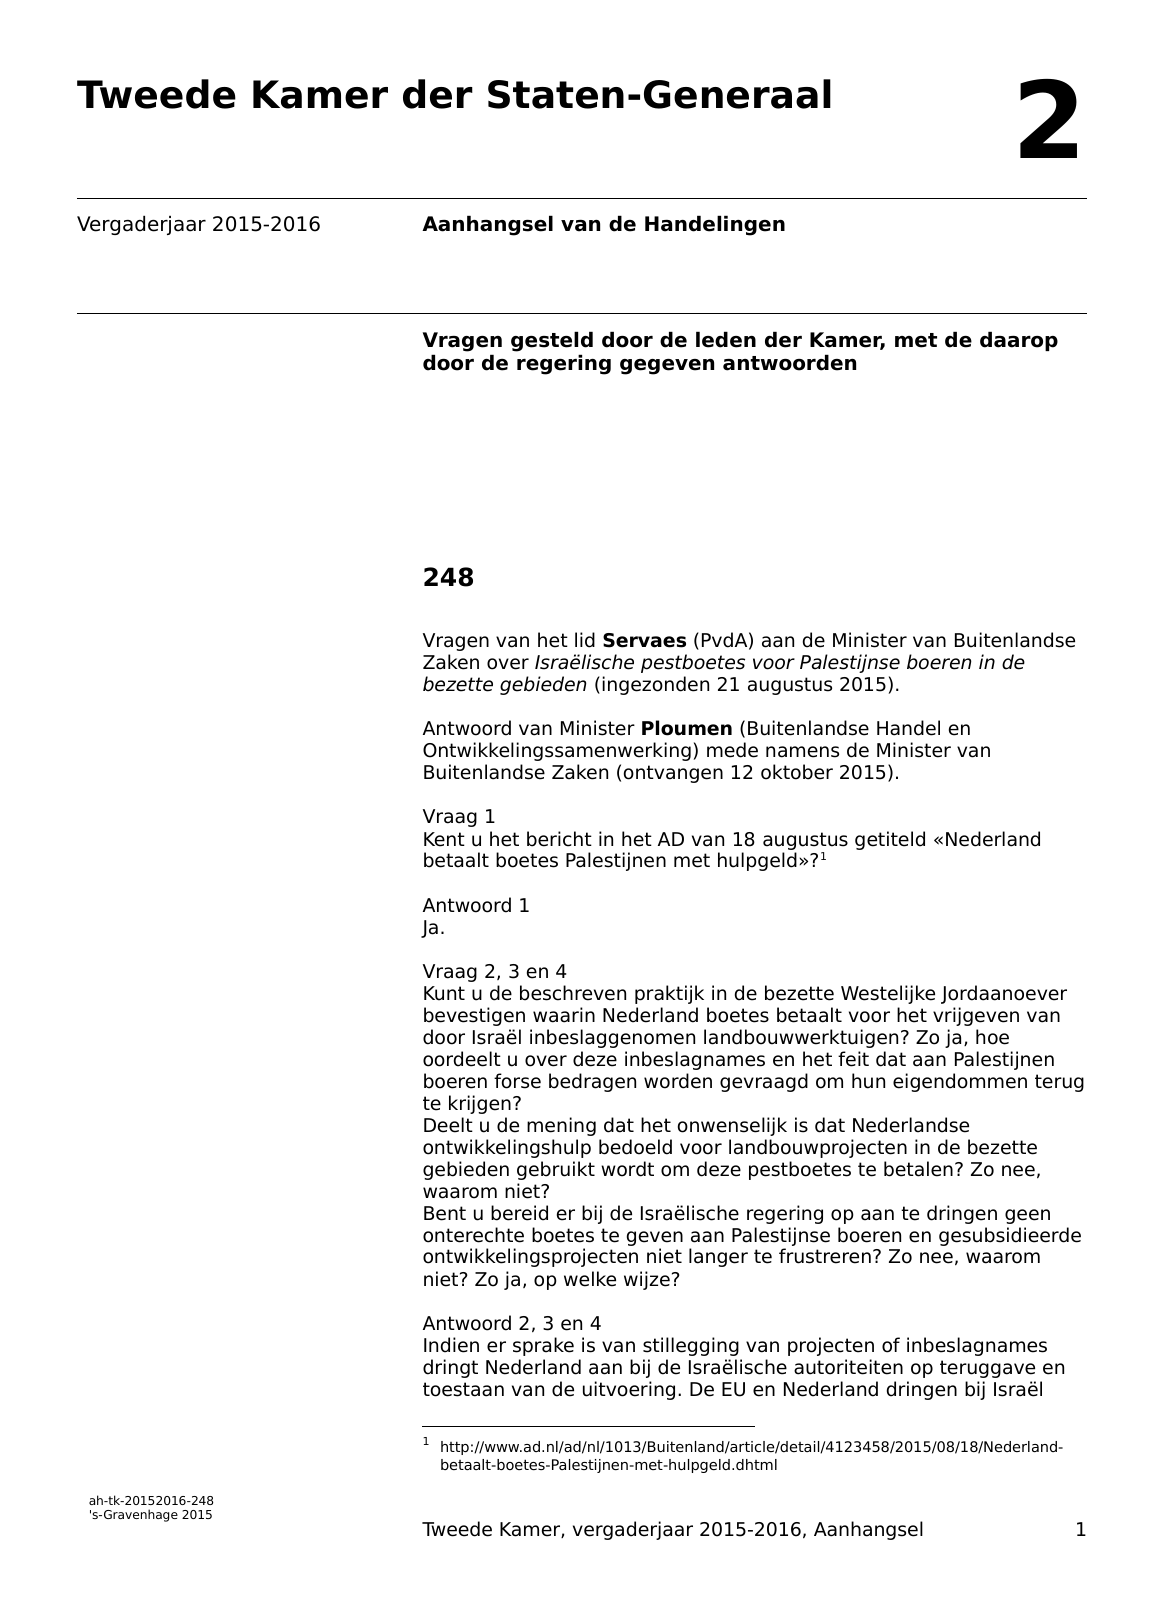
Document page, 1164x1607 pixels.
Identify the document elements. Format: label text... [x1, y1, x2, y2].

text ah-tk-20152016-248 [88, 1494, 323, 1508]
text Antwoord van Minister Ploumen (Buitenlandse Handel en Ontwikkelingssamenwerking) mede namens de Minister van Buitenlandse Zaken (ontvangen 12 oktober 2015). [422, 718, 1087, 784]
table_cell [77, 314, 422, 375]
text Deelt u de mening dat het onwenselijk is dat Nederlandse ontwikkelingshulp bedoeld voor landbouwprojecten in de bezette gebieden gebruikt wordt om deze pestboetes te betalen? Zo nee, waarom niet? [422, 1114, 1087, 1202]
table_cell Vragen gesteld door de leden der Kamer, met de daarop door de regering gegeven antwoorden [422, 314, 1087, 375]
table_cell Aanhangsel van de Handelingen [422, 199, 1087, 313]
table_header 2 [886, 59, 1087, 198]
text Antwoord 2, 3 en 4 [422, 1313, 1087, 1334]
table_header Tweede Kamer der Staten-Generaal [77, 59, 886, 198]
text http://www.ad.nl/ad/nl/1013/Buitenland/article/detail/4123458/2015/08/18/Nederland-betaalt-boetes-Palestijnen-met-hulpgeld.dhtml [422, 1435, 1087, 1474]
text Indien er sprake is van stillegging van projecten of inbeslagnames dringt Nederland aan bij de Israëlische autoriteiten op teruggave en toestaan van de uitvoering. De EU en Nederland dringen bij Israël [422, 1334, 1087, 1401]
text Bent u bereid er bij de Israëlische regering op aan te dringen geen onterechte boetes te geven aan Palestijnse boeren en gesubsidieerde ontwikkelingsprojecten niet langer te frustreren? Zo nee, waarom niet? Zo ja, op welke wijze? [422, 1202, 1087, 1290]
text Kunt u de beschreven praktijk in de bezette Westelijke Jordaanoever bevestigen waarin Nederland boetes betaalt voor het vrijgeven van door Israël inbeslaggenomen landbouwwerktuigen? Zo ja, hoe oordeelt u over deze inbeslagnames en het feit dat aan Palestijnen boeren forse bedragen worden gevraagd om hun eigendommen terug te krijgen? [422, 983, 1087, 1114]
text 248 [422, 563, 1087, 592]
text Kent u het bericht in het AD van 18 augustus getiteld «Nederland betaalt boetes Palestijnen met hulpgeld»? [422, 828, 1087, 872]
text Ja. [422, 917, 1087, 938]
table_cell Vergaderjaar 2015-2016 [77, 199, 422, 313]
text Vraag 2, 3 en 4 [422, 961, 1087, 983]
text Vraag 1 [422, 806, 1087, 828]
text Antwoord 1 [422, 894, 1087, 917]
text 's-Gravenhage 2015 [88, 1508, 323, 1522]
text Vragen van het lid Servaes (PvdA) aan de Minister van Buitenlandse Zaken over Israëlische pestboetes voor Palestijnse boeren in de bezette gebieden (ingezonden 21 augustus 2015). [422, 630, 1087, 696]
